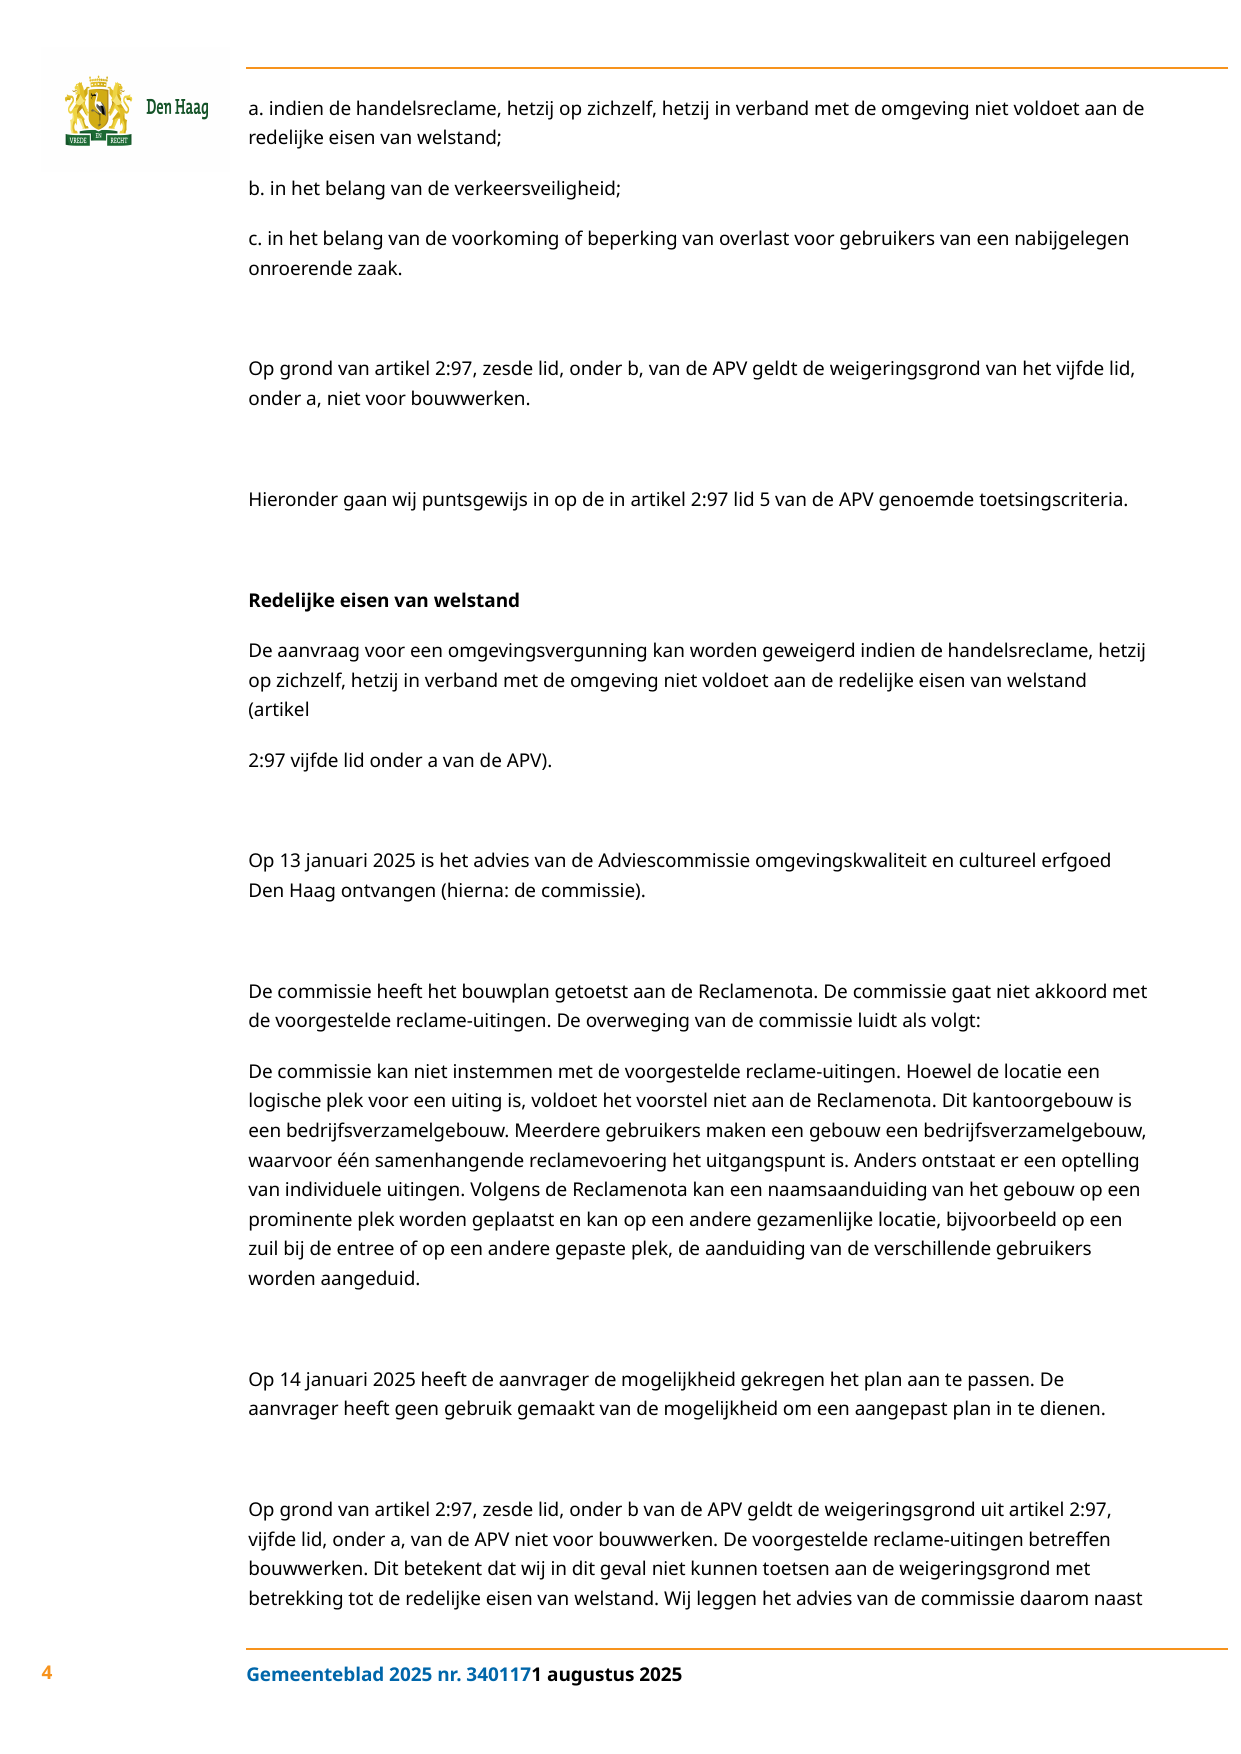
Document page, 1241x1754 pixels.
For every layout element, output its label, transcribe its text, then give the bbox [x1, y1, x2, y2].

text De commissie kan niet instemmen met de voorgestelde reclame-uitingen. Hoewel de locatie een logische plek voor een uiting is, voldoet het voorstel niet aan de Reclamenota. Dit kantoorgebouw is een bedrijfsverzamelgebouw. Meerdere gebruikers maken een gebouw een bedrijfsverzamelgebouw, waarvoor één samenhangende reclamevoering het uitgangspunt is. Anders ontstaat er een optelling van individuele uitingen. Volgens de Reclamenota kan een naamsaanduiding van het gebouw op een prominente plek worden geplaatst en kan op een andere gezamenlijke locatie, bijvoorbeeld op een zuil bij de entree of op een andere gepaste plek, de aanduiding van de verschillende gebruikers worden aangeduid. [248, 1058, 1152, 1291]
picture [41, 47, 231, 172]
text Op grond van artikel 2:97, zesde lid, onder b van de APV geldt de weigeringsgrond uit artikel 2:97, vijfde lid, onder a, van de APV niet voor bouwwerken. De voorgestelde reclame-uitingen betreffen bouwwerken. Dit betekent dat wij in dit geval niet kunnen toetsen aan de weigeringsgrond met betrekking tot de redelijke eisen van welstand. Wij leggen het advies van de commissie daarom naast [248, 1496, 1152, 1611]
text De aanvraag voor een omgevingsvergunning kan worden geweigerd indien de handelsreclame, hetzij op zichzelf, hetzij in verband met de omgeving niet voldoet aan de redelijke eisen van welstand (artikel [248, 637, 1152, 722]
text Op grond van artikel 2:97, zesde lid, onder b, van de APV geldt de weigeringsgrond van het vijfde lid, onder a, niet voor bouwwerken. [248, 356, 1152, 411]
text Hieronder gaan wij puntsgewijs in op de in artikel 2:97 lid 5 van de APV genoemde toetsingscriteria. [248, 486, 1152, 512]
text Op 14 januari 2025 heeft de aanvrager de mogelijkheid gekregen het plan aan te passen. De aanvrager heeft geen gebruik gemaakt van de mogelijkheid om een aangepast plan in te dienen. [248, 1366, 1152, 1421]
text Op 13 januari 2025 is het advies van de Adviescommissie omgevingskwaliteit en cultureel erfgoed Den Haag ontvangen (hierna: de commissie). [248, 848, 1152, 903]
text a. indien de handelsreclame, hetzij op zichzelf, hetzij in verband met de omgeving niet voldoet aan de redelijke eisen van welstand; [248, 95, 1152, 150]
text 2:97 vijfde lid onder a van de APV). [248, 747, 1152, 773]
text Redelijke eisen van welstand [248, 587, 1152, 613]
text b. in het belang van de verkeersveiligheid; [248, 175, 1152, 201]
text c. in het belang van de voorkoming of beperking van overlast voor gebruikers van een nabijgelegen onroerende zaak. [248, 225, 1152, 281]
text De commissie heeft het bouwplan getoetst aan de Reclamenota. De commissie gaat niet akkoord met de voorgestelde reclame-uitingen. De overweging van de commissie luidt als volgt: [248, 978, 1152, 1033]
